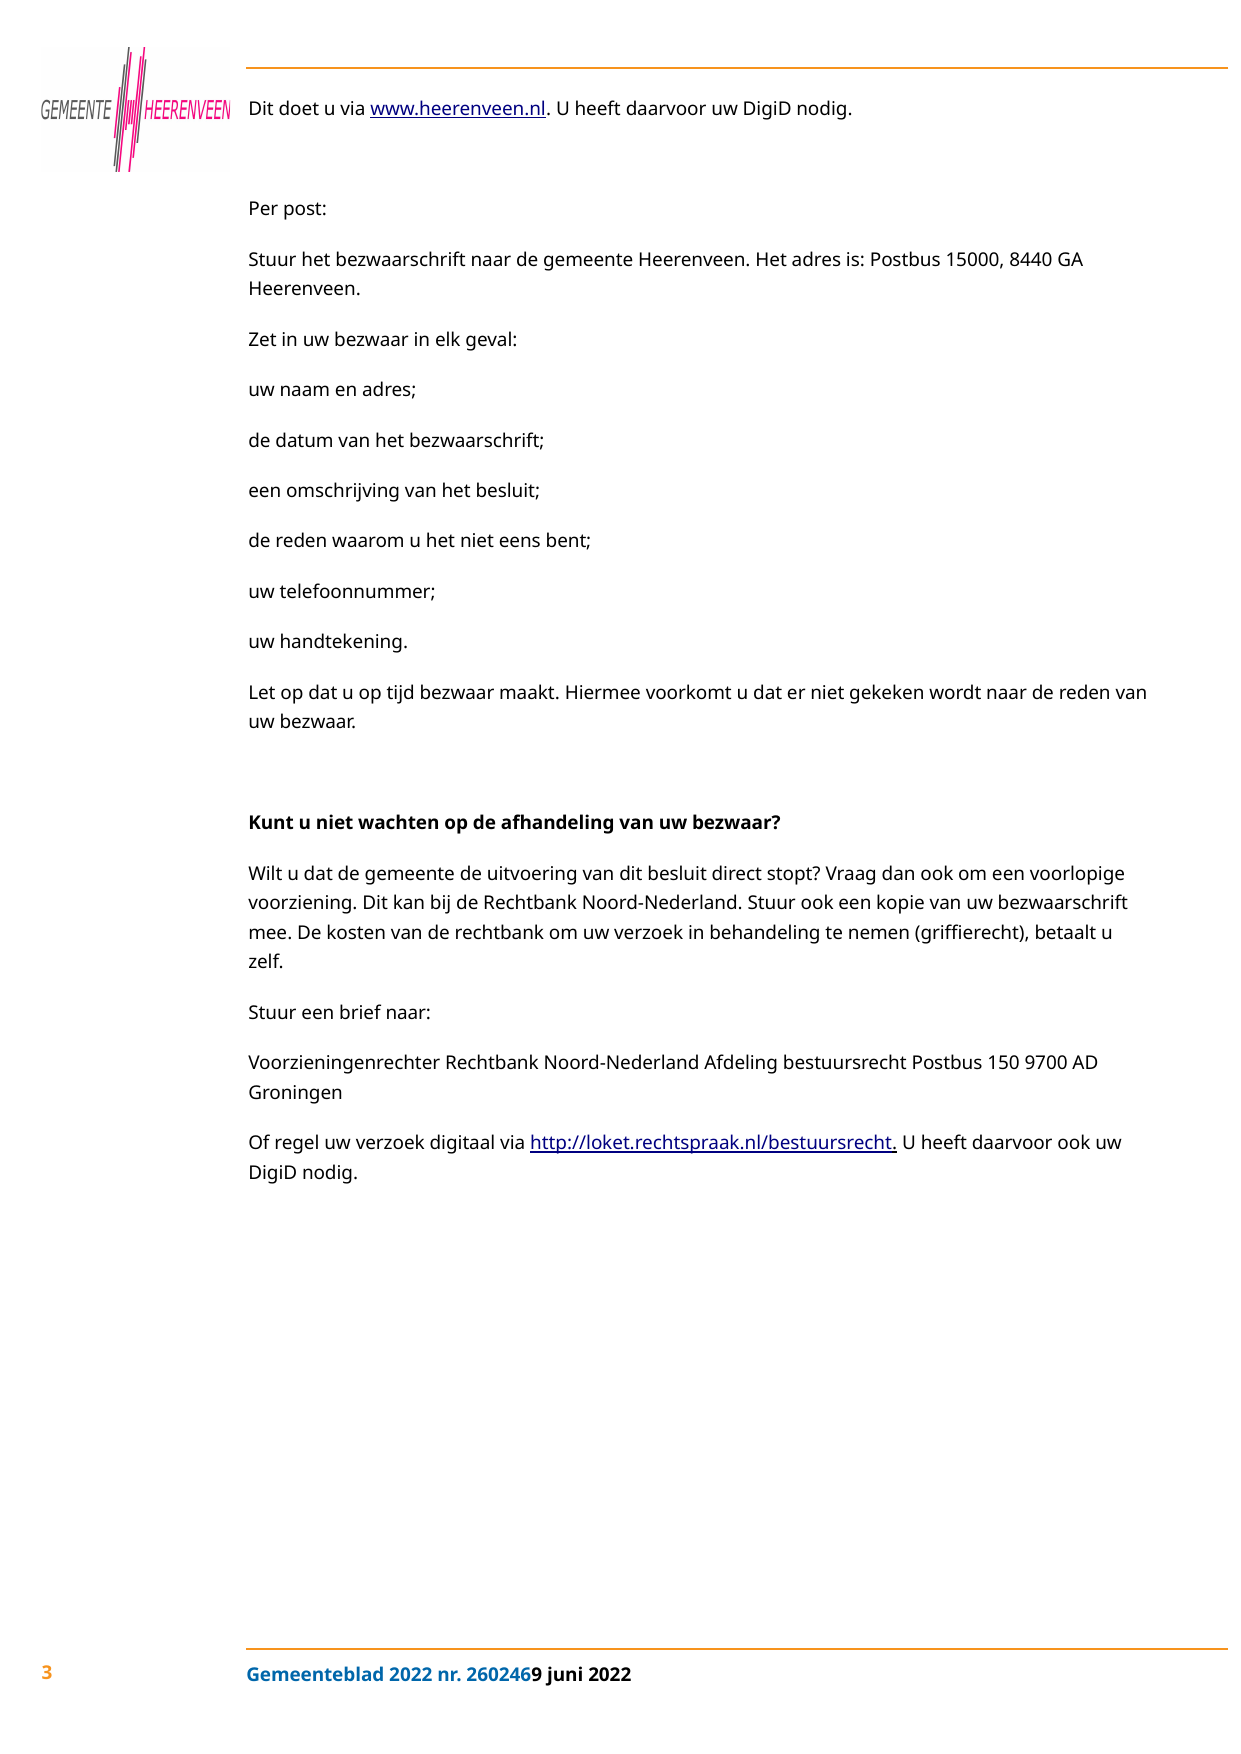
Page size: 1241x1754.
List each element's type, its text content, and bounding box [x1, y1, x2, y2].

text uw handtekening. [248, 628, 1152, 654]
text Stuur een brief naar: [248, 999, 1152, 1025]
text Zet in uw bezwaar in elk geval: [248, 326, 1152, 352]
text Per post: [248, 196, 1152, 221]
text Dit doet u via www.heerenveen.nl. U heeft daarvoor uw DigiD nodig. [248, 95, 1152, 121]
text Kunt u niet wachten op de afhandeling van uw bezwaar? [248, 809, 1152, 835]
picture [41, 47, 231, 172]
text de reden waarom u het niet eens bent; [248, 528, 1152, 553]
text Wilt u dat de gemeente de uitvoering van dit besluit direct stopt? Vraag dan ook om een voorlopige voorziening. Dit kan bij de Rechtbank Noord-Nederland. Stuur ook een kopie van uw bezwaarschrift mee. De kosten van de rechtbank om uw verzoek in behandeling te nemen (griffierecht), betaalt u zelf. [248, 860, 1152, 974]
text uw naam en adres; [248, 376, 1152, 402]
text uw telefoonnummer; [248, 578, 1152, 604]
text een omschrijving van het besluit; [248, 477, 1152, 503]
text Voorzieningenrechter Rechtbank Noord-Nederland Afdeling bestuursrecht Postbus 150 9700 AD Groningen [248, 1049, 1152, 1105]
text Of regel uw verzoek digitaal via http://loket.rechtspraak.nl/bestuursrecht. U heeft daarvoor ook uw DigiD nodig. [248, 1129, 1152, 1185]
text Stuur het bezwaarschrift naar de gemeente Heerenveen. Het adres is: Postbus 15000, 8440 GA Heerenveen. [248, 246, 1152, 301]
text Let op dat u op tijd bezwaar maakt. Hiermee voorkomt u dat er niet gekeken wordt naar de reden van uw bezwaar. [248, 679, 1152, 734]
text de datum van het bezwaarschrift; [248, 427, 1152, 453]
